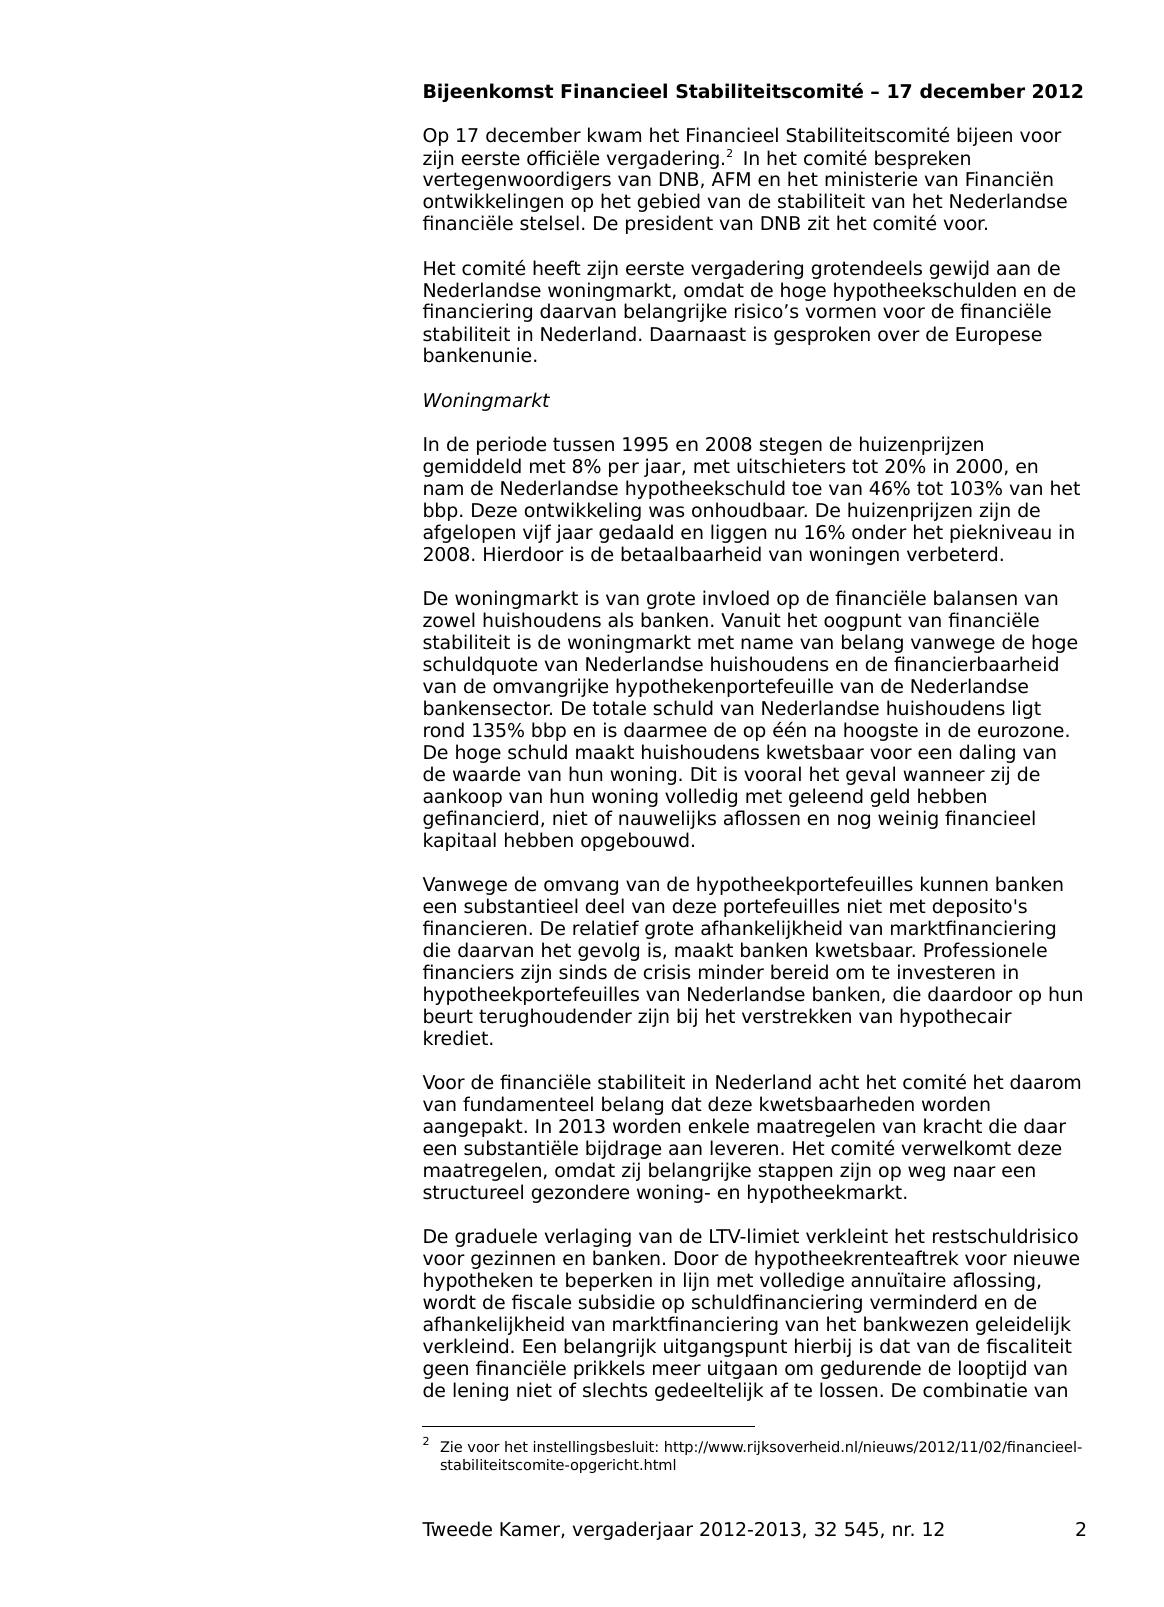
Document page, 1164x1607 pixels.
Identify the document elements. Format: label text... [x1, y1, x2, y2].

text De graduele verlaging van de LTV-limiet verkleint het restschuldrisico voor gezinnen en banken. Door de hypotheekrenteaftrek voor nieuwe hypotheken te beperken in lijn met volledige annuïtaire aflossing, wordt de fiscale subsidie op schuldfinanciering verminderd en de afhankelijkheid van marktfinanciering van het bankwezen geleidelijk verkleind. Een belangrijk uitgangspunt hierbij is dat van de fiscaliteit geen financiële prikkels meer uitgaan om gedurende de looptijd van de lening niet of slechts gedeeltelijk af te lossen. De combinatie van [422, 1226, 1087, 1402]
text Zie voor het instellingsbesluit: http://www.rijksoverheid.nl/nieuws/2012/11/02/financieel-stabiliteitscomite-opgericht.html [422, 1435, 1087, 1474]
text Vanwege de omvang van de hypotheekportefeuilles kunnen banken een substantieel deel van deze portefeuilles niet met deposito's financieren. De relatief grote afhankelijkheid van marktfinanciering die daarvan het gevolg is, maakt banken kwetsbaar. Professionele financiers zijn sinds de crisis minder bereid om te investeren in hypotheekportefeuilles van Nederlandse banken, die daardoor op hun beurt terughoudender zijn bij het verstrekken van hypothecair krediet. [422, 874, 1087, 1049]
subtitle Woningmarkt [422, 389, 1087, 412]
text Voor de financiële stabiliteit in Nederland acht het comité het daarom van fundamenteel belang dat deze kwetsbaarheden worden aangepakt. In 2013 worden enkele maatregelen van kracht die daar een substantiële bijdrage aan leveren. Het comité verwelkomt deze maatregelen, omdat zij belangrijke stappen zijn op weg naar een structureel gezondere woning- en hypotheekmarkt. [422, 1072, 1087, 1204]
text De woningmarkt is van grote invloed op de financiële balansen van zowel huishoudens als banken. Vanuit het oogpunt van financiële stabiliteit is de woningmarkt met name van belang vanwege de hoge schuldquote van Nederlandse huishoudens en de financierbaarheid van de omvangrijke hypothekenportefeuille van de Nederlandse bankensector. De totale schuld van Nederlandse huishoudens ligt rond 135% bbp en is daarmee de op één na hoogste in de eurozone. De hoge schuld maakt huishoudens kwetsbaar voor een daling van de waarde van hun woning. Dit is vooral het geval wanneer zij de aankoop van hun woning volledig met geleend geld hebben gefinancierd, niet of nauwelijks aflossen en nog weinig financieel kapitaal hebben opgebouwd. [422, 588, 1087, 852]
subtitle Bijeenkomst Financieel Stabiliteitscomité – 17 december 2012 [422, 81, 1087, 103]
text In de periode tussen 1995 en 2008 stegen de huizenprijzen gemiddeld met 8% per jaar, met uitschieters tot 20% in 2000, en nam de Nederlandse hypotheekschuld toe van 46% tot 103% van het bbp. Deze ontwikkeling was onhoudbaar. De huizenprijzen zijn de afgelopen vijf jaar gedaald en liggen nu 16% onder het piekniveau in 2008. Hierdoor is de betaalbaarheid van woningen verbeterd. [422, 434, 1087, 566]
text Op 17 december kwam het Financieel Stabiliteitscomité bijeen voor zijn eerste officiële vergadering. In het comité bespreken vertegenwoordigers van DNB, AFM en het ministerie van Financiën ontwikkelingen op het gebied van de stabiliteit van het Nederlandse financiële stelsel. De president van DNB zit het comité voor. [422, 125, 1087, 235]
text Het comité heeft zijn eerste vergadering grotendeels gewijd aan de Nederlandse woningmarkt, omdat de hoge hypotheekschulden en de financiering daarvan belangrijke risico’s vormen voor de financiële stabiliteit in Nederland. Daarnaast is gesproken over de Europese bankenunie. [422, 257, 1087, 367]
